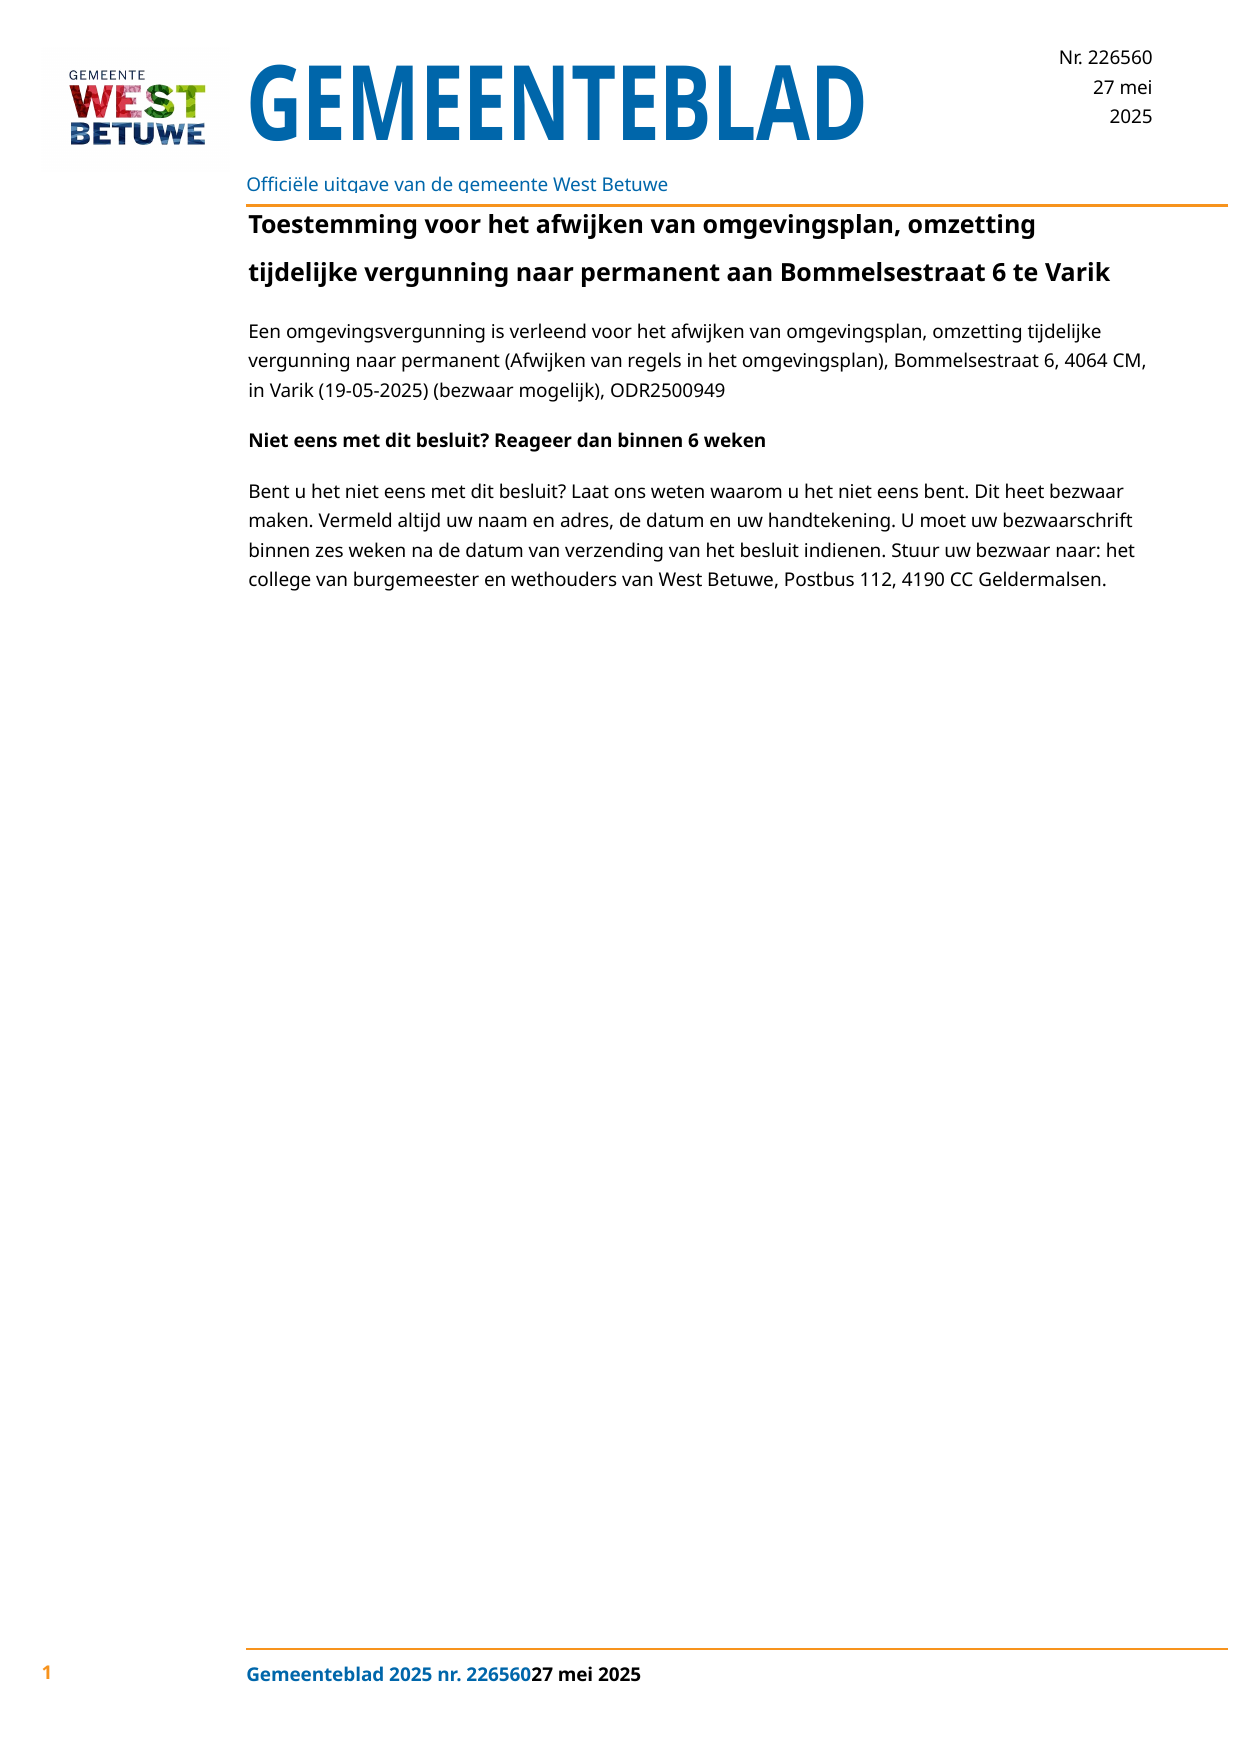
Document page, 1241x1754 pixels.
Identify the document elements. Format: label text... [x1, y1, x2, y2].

text Een omgevingsvergunning is verleend voor het afwijken van omgevingsplan, omzetting tijdelijke vergunning naar permanent (Afwijken van regels in het omgevingsplan), Bommelsestraat 6, 4064 CM, in Varik (19-05-2025) (bezwaar mogelijk), ODR2500949 [248, 318, 1152, 403]
text Niet eens met dit besluit? Reageer dan binnen 6 weken [248, 427, 1152, 453]
picture [41, 47, 231, 172]
text Bent u het niet eens met dit besluit? Laat ons weten waarom u het niet eens bent. Dit heet bezwaar maken. Vermeld altijd uw naam en adres, de datum en uw handtekening. U moet uw bezwaarschrift binnen zes weken na de datum van verzending van het besluit indienen. Stuur uw bezwaar naar: het college van burgemeester en wethouders van West Betuwe, Postbus 112, 4190 CC Geldermalsen. [248, 478, 1152, 592]
text Toestemming voor het afwijken van omgevingsplan, omzetting tijdelijke vergunning naar permanent aan Bommelsestraat 6 te Varik [248, 207, 1152, 288]
